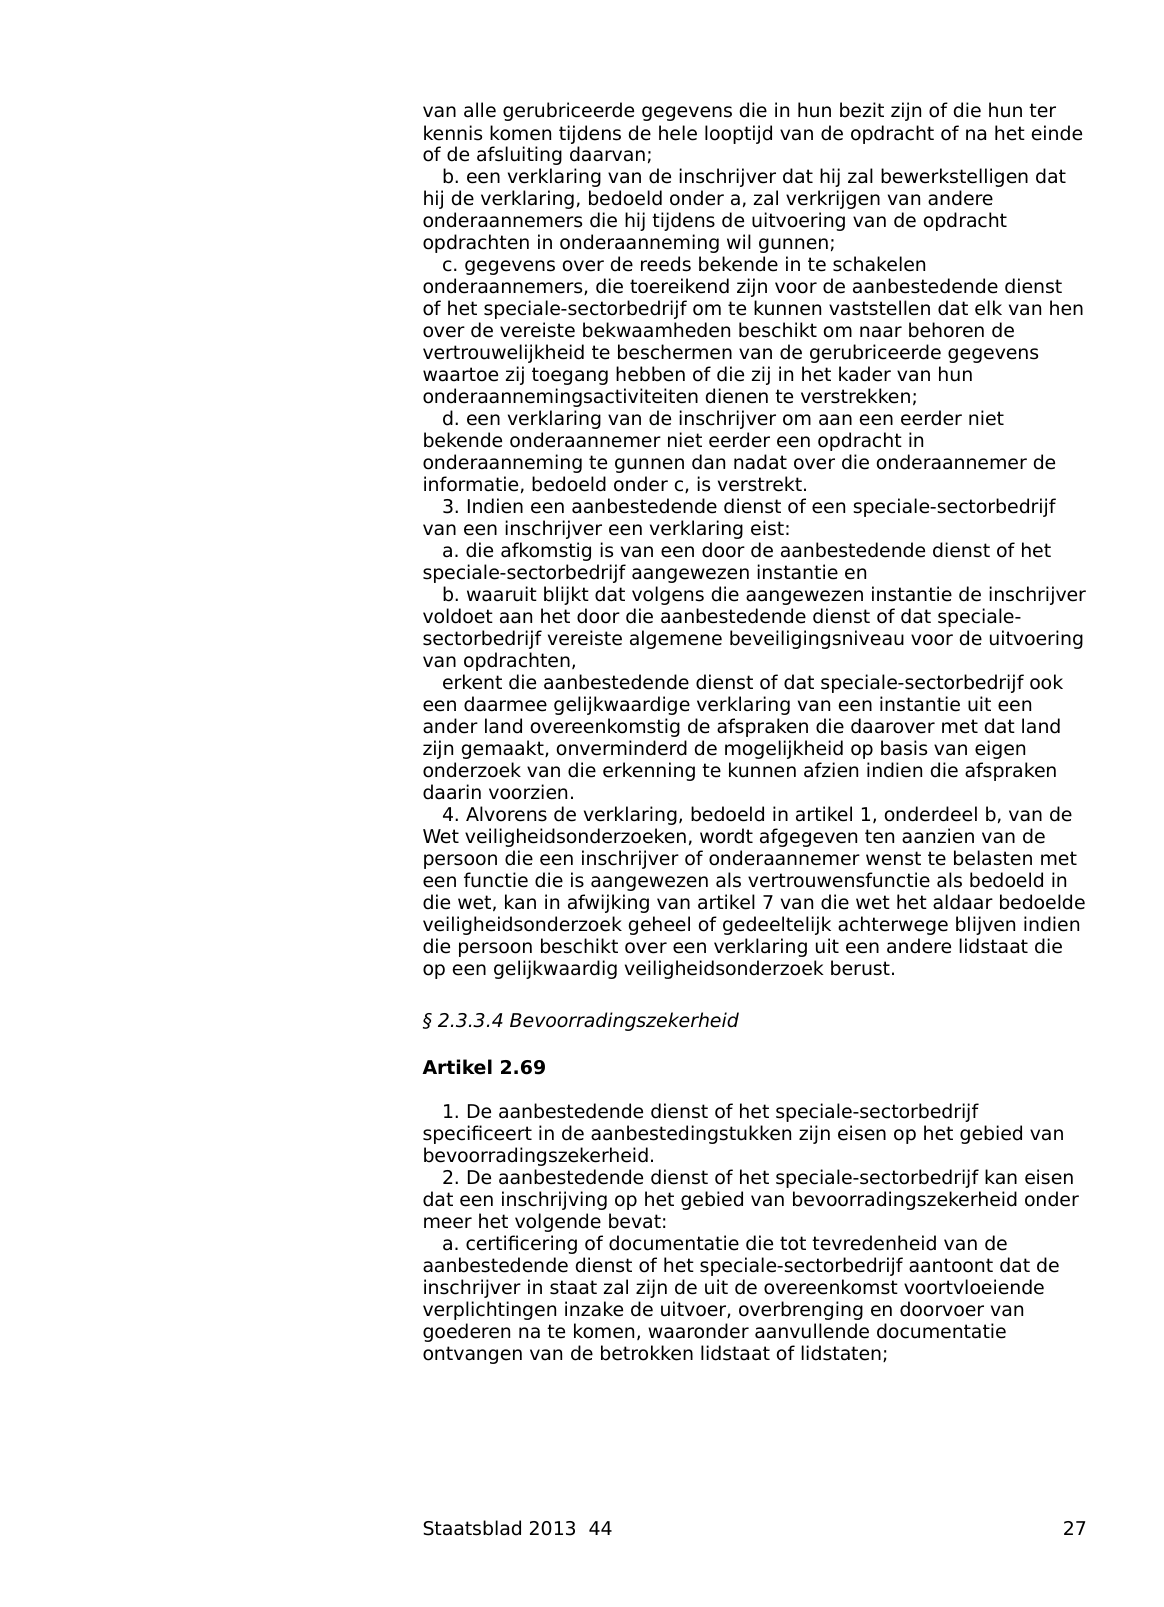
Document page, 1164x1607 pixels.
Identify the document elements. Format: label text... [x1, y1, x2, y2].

text d. een verklaring van de inschrijver om aan een eerder niet bekende onderaannemer niet eerder een opdracht in onderaanneming te gunnen dan nadat over die onderaannemer de informatie, bedoeld onder c, is verstrekt. [422, 408, 1087, 496]
subtitle Artikel 2.69 [422, 1057, 1087, 1078]
text 1. De aanbestedende dienst of het speciale-sectorbedrijf specificeert in de aanbestedingstukken zijn eisen op het gebied van bevoorradingszekerheid. [422, 1101, 1087, 1167]
text 2. De aanbestedende dienst of het speciale-sectorbedrijf kan eisen dat een inschrijving op het gebied van bevoorradingszekerheid onder meer het volgende bevat: [422, 1167, 1087, 1233]
text b. een verklaring van de inschrijver dat hij zal bewerkstelligen dat hij de verklaring, bedoeld onder a, zal verkrijgen van andere onderaannemers die hij tijdens de uitvoering van de opdracht opdrachten in onderaanneming wil gunnen; [422, 166, 1087, 254]
subtitle § 2.3.3.4 Bevoorradingszekerheid [422, 1009, 1087, 1032]
text a. die afkomstig is van een door de aanbestedende dienst of het speciale-sectorbedrijf aangewezen instantie en [422, 540, 1087, 584]
text 4. Alvorens de verklaring, bedoeld in artikel 1, onderdeel b, van de Wet veiligheidsonderzoeken, wordt afgegeven ten aanzien van de persoon die een inschrijver of onderaannemer wenst te belasten met een functie die is aangewezen als vertrouwensfunctie als bedoeld in die wet, kan in afwijking van artikel 7 van die wet het aldaar bedoelde veiligheidsonderzoek geheel of gedeeltelijk achterwege blijven indien die persoon beschikt over een verklaring uit een andere lidstaat die op een gelijkwaardig veiligheidsonderzoek berust. [422, 804, 1087, 979]
text erkent die aanbestedende dienst of dat speciale-sectorbedrijf ook een daarmee gelijkwaardige verklaring van een instantie uit een ander land overeenkomstig de afspraken die daarover met dat land zijn gemaakt, onverminderd de mogelijkheid op basis van eigen onderzoek van die erkenning te kunnen afzien indien die afspraken daarin voorzien. [422, 672, 1087, 804]
text b. waaruit blijkt dat volgens die aangewezen instantie de inschrijver voldoet aan het door die aanbestedende dienst of dat speciale-sectorbedrijf vereiste algemene beveiligingsniveau voor de uitvoering van opdrachten, [422, 584, 1087, 672]
text c. gegevens over de reeds bekende in te schakelen onderaannemers, die toereikend zijn voor de aanbestedende dienst of het speciale-sectorbedrijf om te kunnen vaststellen dat elk van hen over de vereiste bekwaamheden beschikt om naar behoren de vertrouwelijkheid te beschermen van de gerubriceerde gegevens waartoe zij toegang hebben of die zij in het kader van hun onderaannemingsactiviteiten dienen te verstrekken; [422, 254, 1087, 408]
text van alle gerubriceerde gegevens die in hun bezit zijn of die hun ter kennis komen tijdens de hele looptijd van de opdracht of na het einde of de afsluiting daarvan; [422, 100, 1087, 166]
text a. certificering of documentatie die tot tevredenheid van de aanbestedende dienst of het speciale-sectorbedrijf aantoont dat de inschrijver in staat zal zijn de uit de overeenkomst voortvloeiende verplichtingen inzake de uitvoer, overbrenging en doorvoer van goederen na te komen, waaronder aanvullende documentatie ontvangen van de betrokken lidstaat of lidstaten; [422, 1233, 1087, 1364]
text 3. Indien een aanbestedende dienst of een speciale-sectorbedrijf van een inschrijver een verklaring eist: [422, 496, 1087, 540]
